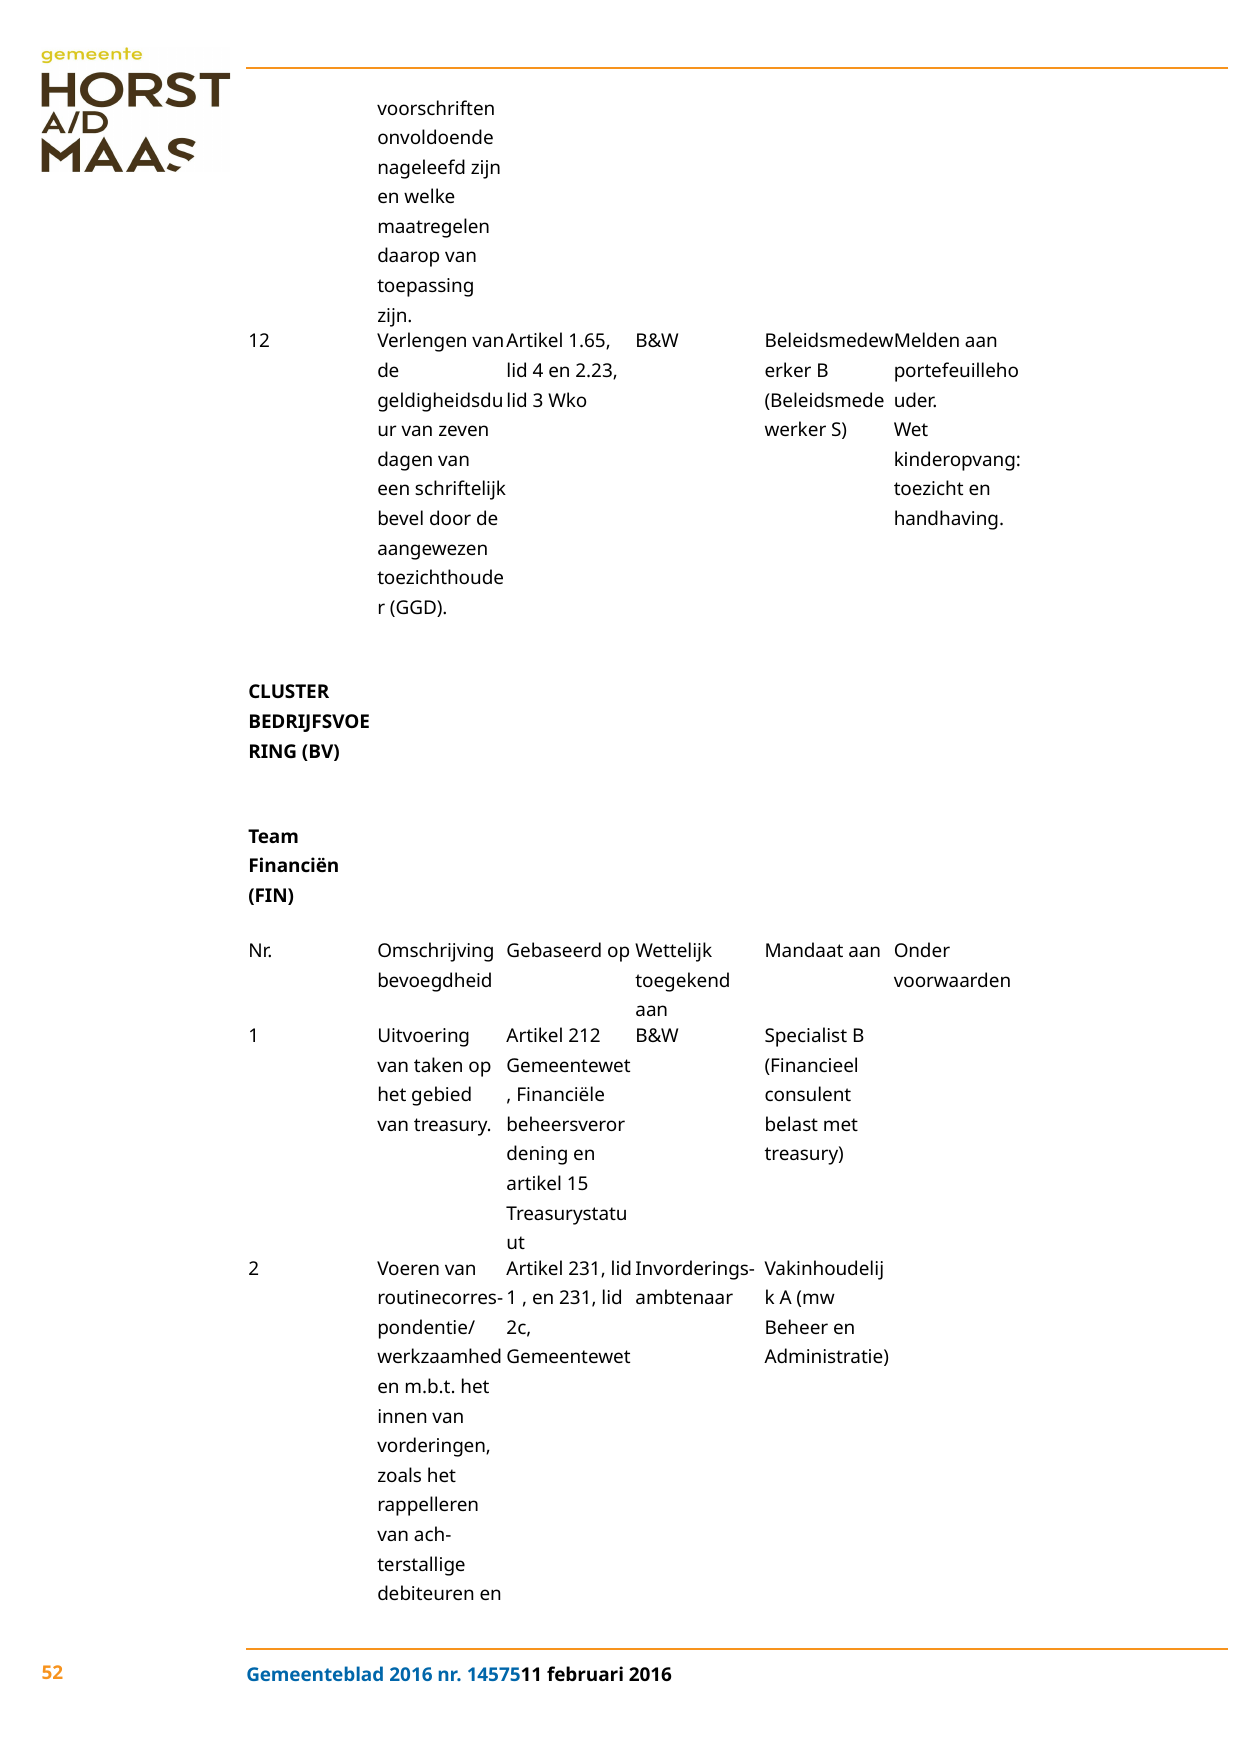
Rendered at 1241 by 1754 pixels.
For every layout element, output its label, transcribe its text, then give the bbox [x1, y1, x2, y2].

table_cell Melden aan portefeuillehouder. Wet kinderopvang: toezicht en handhaving. [894, 328, 1022, 649]
table_cell CLUSTER BEDRIJFSVOERING (BV) [248, 649, 377, 793]
table_cell Vakinhoudelijk A (mw Beheer en Administratie) [764, 1255, 893, 1606]
table_cell [248, 95, 377, 328]
table_cell Omschrijving bevoegdheid [377, 937, 506, 1022]
table_cell Verlengen van de geldigheidsduur van zeven dagen van een schriftelijk bevel door de aangewezen toezichthouder (GGD). [377, 328, 506, 649]
table_cell 2 [248, 1255, 377, 1606]
table_cell 12 [248, 328, 377, 649]
table_cell Mandaat aan [764, 937, 893, 1022]
table_cell B&W [635, 328, 764, 649]
table_cell Nr. [248, 937, 377, 1022]
table_cell Beleidsmedewerker B (Beleidsmedewerker S) [764, 328, 893, 649]
table_cell Artikel 212 Gemeentewet, Financiële beheersverordening en artikel 15 Treasurystatuut [506, 1022, 635, 1255]
table_cell Geba­seerd op [506, 937, 635, 1022]
table_cell [894, 95, 1022, 328]
table_cell Invorderings-ambtenaar [635, 1255, 764, 1606]
table_cell Artikel 231, lid 1 , en 231, lid 2c, Gemeentewet [506, 1255, 635, 1606]
table_cell Wettelijk toege­kend aan [635, 937, 764, 1022]
table_cell [764, 95, 893, 328]
table_cell Specialist B (Financieel consulent belast met treasury) [764, 1022, 893, 1255]
table_cell [894, 1255, 1022, 1606]
table_cell Uitvoering van taken op het gebied van treasury. [377, 1022, 506, 1255]
table_cell [894, 1022, 1022, 1255]
table_cell Team Financiën (FIN) [248, 793, 377, 937]
table_cell B&W [635, 1022, 764, 1255]
table_cell [506, 95, 635, 328]
table_cell Voeren van routinecorres­pondentie/ werkzaamheden m.b.t. het innen van vorderingen, zoals het rappelleren van ach­terstallige debiteuren en [377, 1255, 506, 1606]
table_cell voorschriften onvoldoende nageleefd zijn en welke maatregelen daarop van toepassing zijn. [377, 95, 506, 328]
table_cell Artikel 1.65, lid 4 en 2.23, lid 3 Wko [506, 328, 635, 649]
table_cell Onder voorwaarden [894, 937, 1022, 1022]
picture [41, 47, 231, 172]
table_cell 1 [248, 1022, 377, 1255]
table_cell [635, 95, 764, 328]
